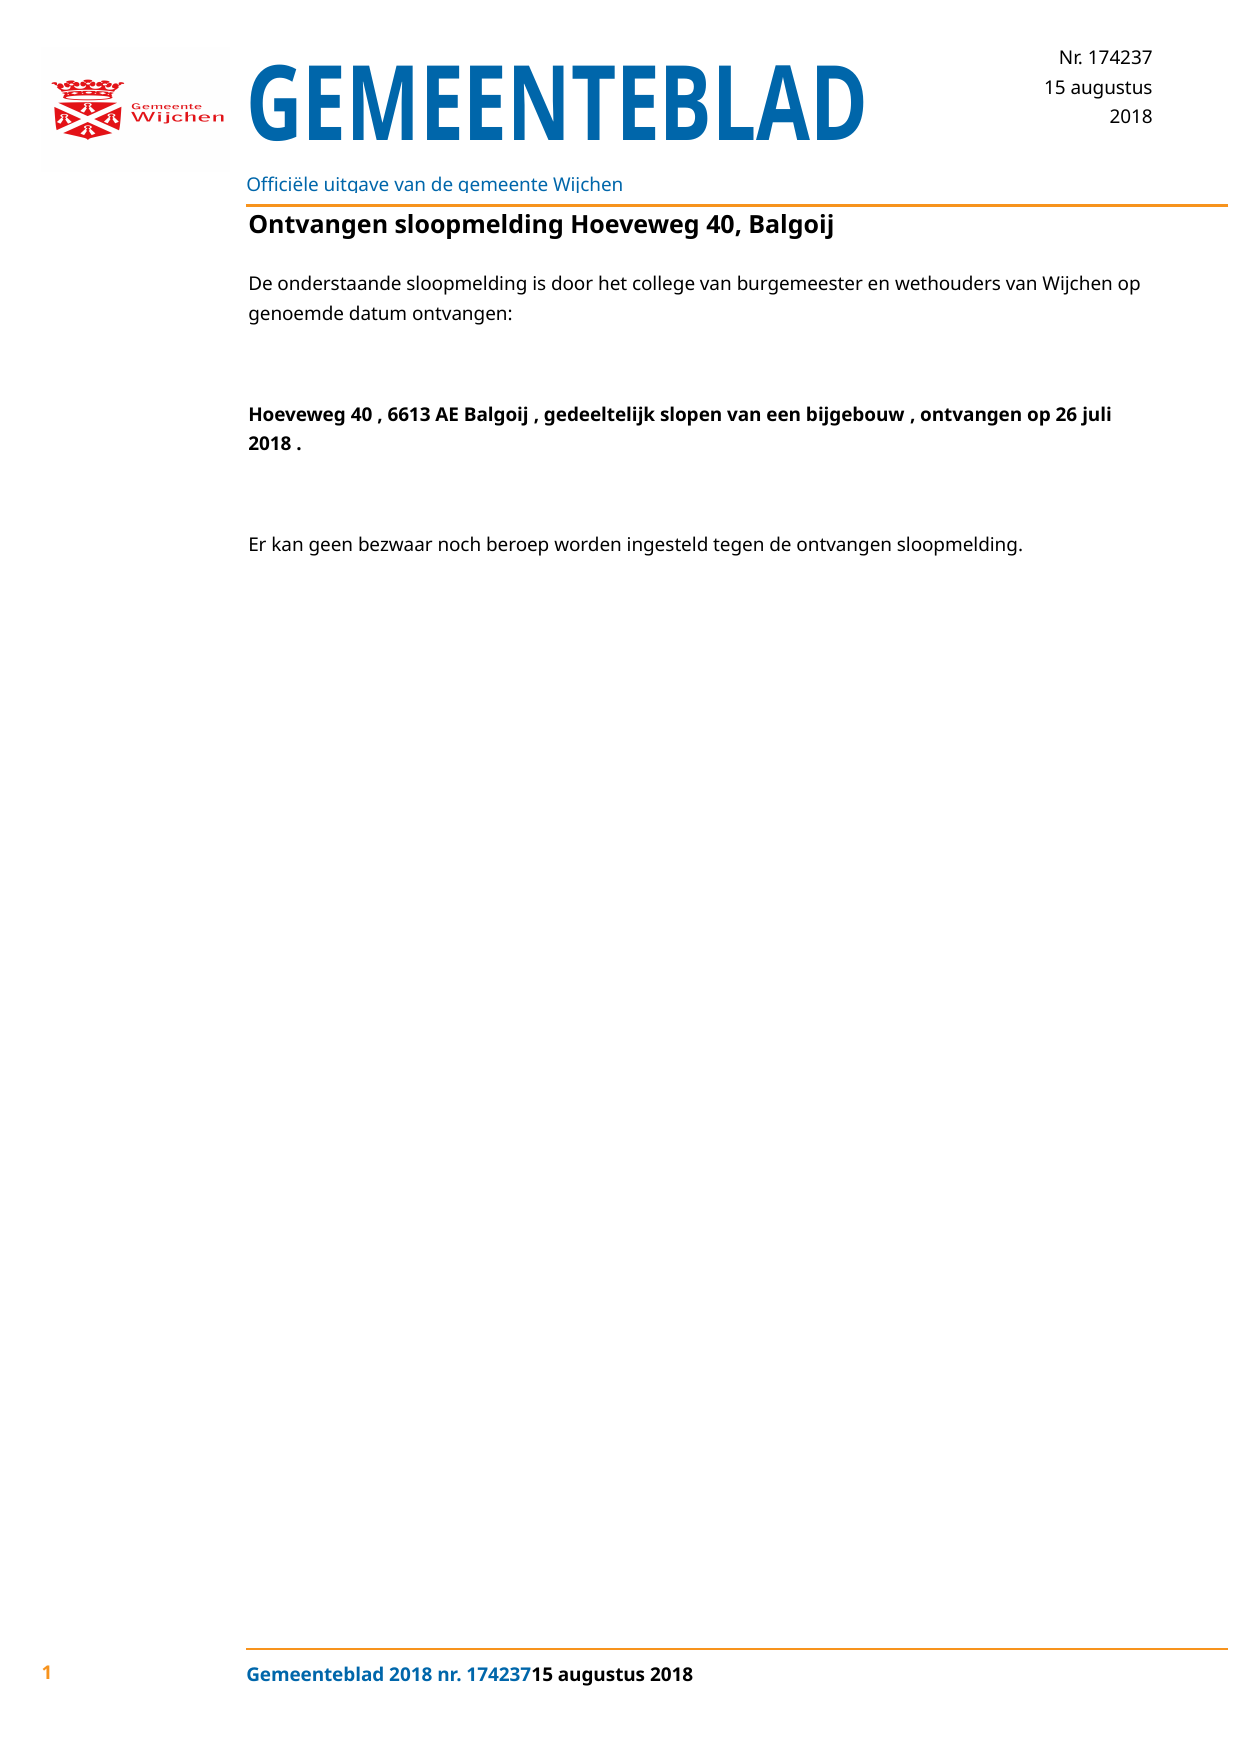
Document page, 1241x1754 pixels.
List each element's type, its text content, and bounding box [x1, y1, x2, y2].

text Ontvangen sloopmelding Hoeveweg 40, Balgoij [248, 207, 1152, 241]
text Hoeveweg 40 , 6613 AE Balgoij , gedeeltelijk slopen van een bijgebouw , ontvangen op 26 juli 2018 . [248, 401, 1152, 456]
picture [41, 47, 231, 172]
text Er kan geen bezwaar noch beroep worden ingesteld tegen de ontvangen sloopmelding. [248, 531, 1152, 557]
text De onderstaande sloopmelding is door het college van burgemeester en wethouders van Wijchen op genoemde datum ontvangen: [248, 270, 1152, 326]
